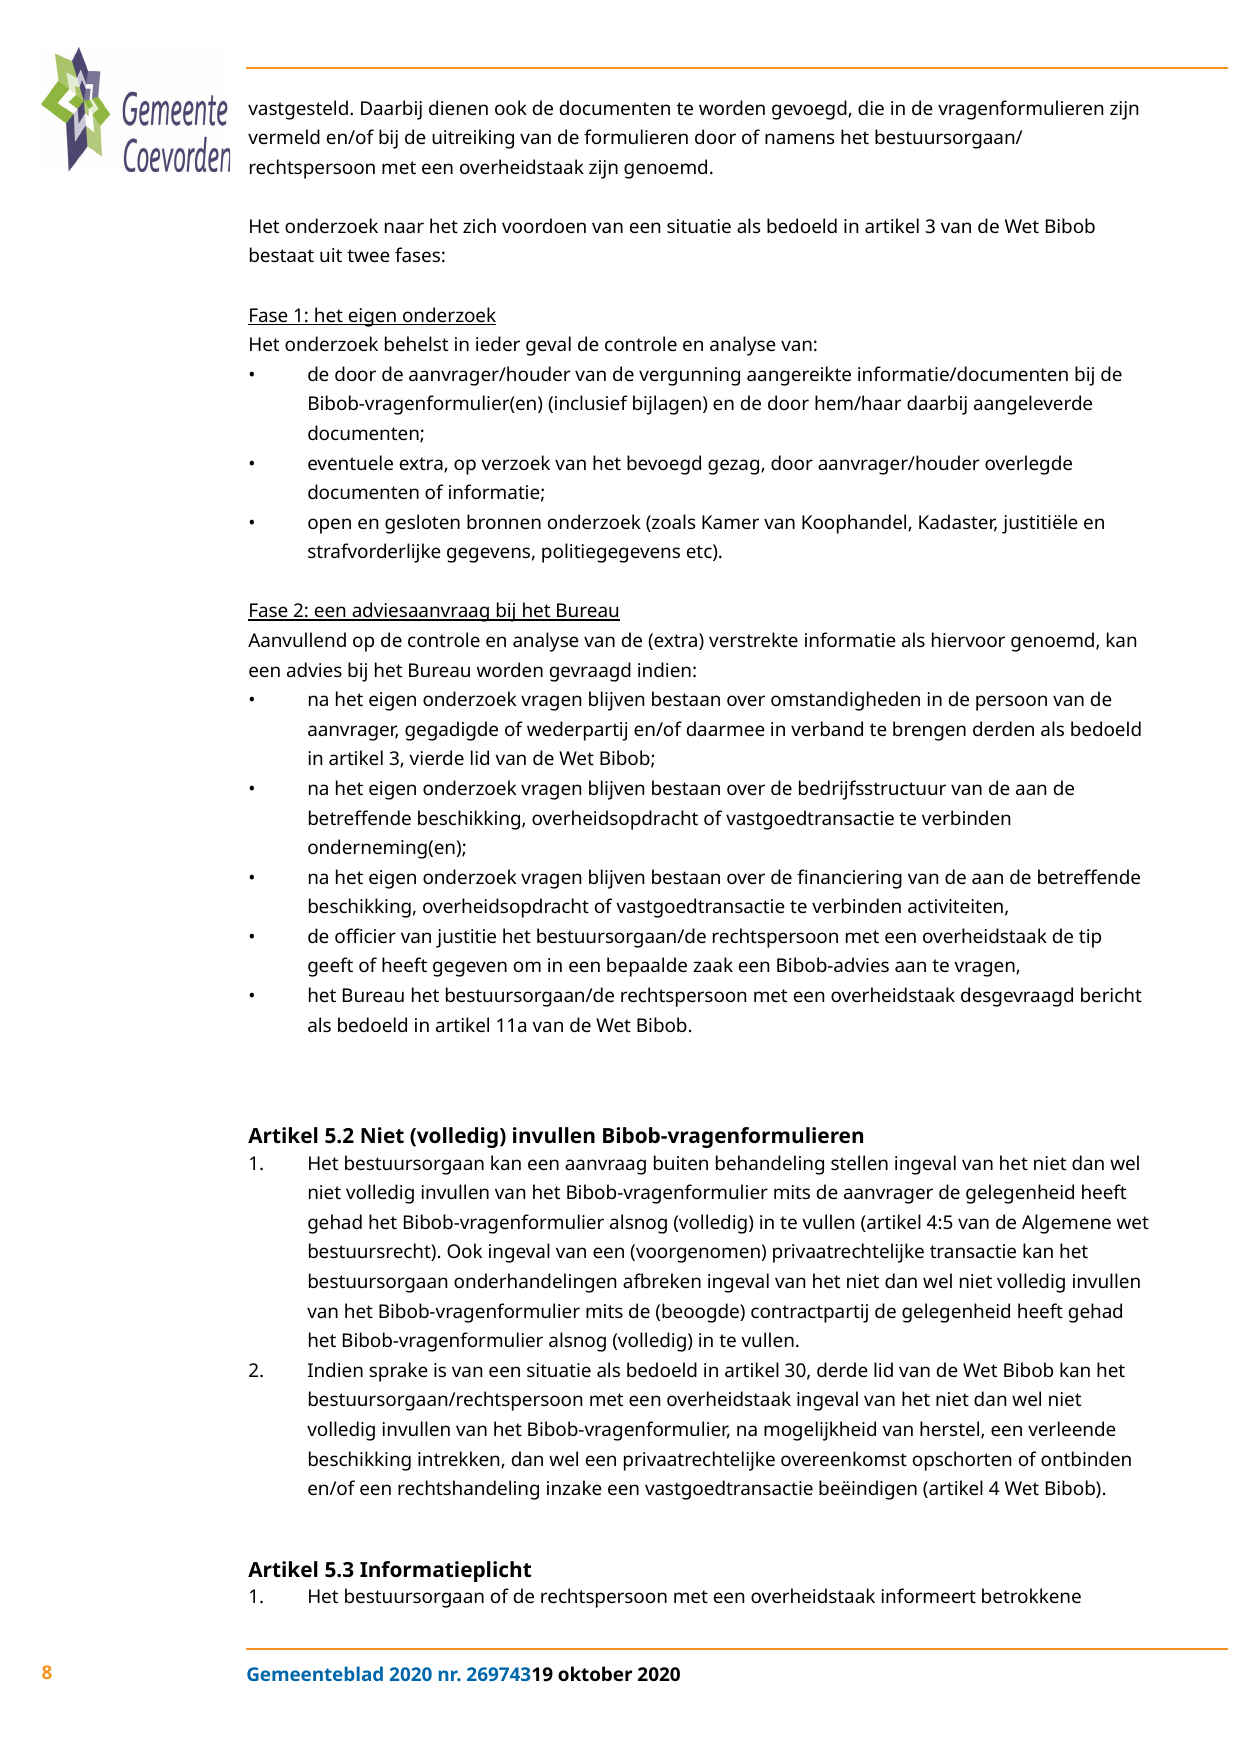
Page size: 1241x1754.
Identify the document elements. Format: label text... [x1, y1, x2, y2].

list de officier van justitie het bestuursorgaan/de rechtspersoon met een overheidstaak de tip geeft of heeft gegeven om in een bepaalde zaak een Bibob-advies aan te vragen, [248, 923, 1152, 978]
text Fase 1: het eigen onderzoek [248, 302, 1152, 328]
list Indien sprake is van een situatie als bedoeld in artikel 30, derde lid van de Wet Bibob kan het bestuursorgaan/rechtspersoon met een overheidstaak ingeval van het niet dan wel niet volledig invullen van het Bibob-vragenformulier, na mogelijkheid van herstel, een verleende beschikking intrekken, dan wel een privaatrechtelijke overeenkomst opschorten of ontbinden en/of een rechtshandeling inzake een vastgoedtransactie beëindigen (artikel 4 Wet Bibob). [248, 1357, 1152, 1501]
list na het eigen onderzoek vragen blijven bestaan over omstandigheden in de persoon van de aanvrager, gegadigde of wederpartij en/of daarmee in verband te brengen derden als bedoeld in artikel 3, vierde lid van de Wet Bibob; [248, 686, 1152, 771]
text Artikel 5.2 Niet (volledig) invullen Bibob-vragenformulieren [248, 1121, 1152, 1150]
text Het onderzoek behelst in ieder geval de controle en analyse van: [248, 331, 1152, 357]
list Het bestuursorgaan of de rechtspersoon met een overheidstaak informeert betrokkene [248, 1584, 1152, 1609]
list eventuele extra, op verzoek van het bevoegd gezag, door aanvrager/houder overlegde documenten of informatie; [248, 450, 1152, 505]
text vastgesteld. Daarbij dienen ook de documenten te worden gevoegd, die in de vragenformulieren zijn vermeld en/of bij de uitreiking van de formulieren door of namens het bestuursorgaan/ rechtspersoon met een overheidstaak zijn genoemd. [248, 95, 1152, 180]
list Het bestuursorgaan kan een aanvraag buiten behandeling stellen ingeval van het niet dan wel niet volledig invullen van het Bibob-vragenformulier mits de aanvrager de gelegenheid heeft gehad het Bibob-vragenformulier alsnog (volledig) in te vullen (artikel 4:5 van de Algemene wet bestuursrecht). Ook ingeval van een (voorgenomen) privaatrechtelijke transactie kan het bestuursorgaan onderhandelingen afbreken ingeval van het niet dan wel niet volledig invullen van het Bibob-vragenformulier mits de (beoogde) contractpartij de gelegenheid heeft gehad het Bibob-vragenformulier alsnog (volledig) in te vullen. [248, 1150, 1152, 1353]
list de door de aanvrager/houder van de vergunning aangereikte informatie/documenten bij de Bibob-vragenformulier(en) (inclusief bijlagen) en de door hem/haar daarbij aangeleverde documenten; [248, 361, 1152, 446]
text Fase 2: een adviesaanvraag bij het Bureau [248, 598, 1152, 623]
text Het onderzoek naar het zich voordoen van een situatie als bedoeld in artikel 3 van de Wet Bibob bestaat uit twee fases: [248, 213, 1152, 268]
list het Bureau het bestuursorgaan/de rechtspersoon met een overheidstaak desgevraagd bericht als bedoeld in artikel 11a van de Wet Bibob. [248, 982, 1152, 1038]
list na het eigen onderzoek vragen blijven bestaan over de bedrijfsstructuur van de aan de betreffende beschikking, overheidsopdracht of vastgoedtransactie te verbinden onderneming(en); [248, 775, 1152, 860]
text Artikel 5.3 Informatieplicht [248, 1555, 1152, 1584]
text Aanvullend op de controle en analyse van de (extra) verstrekte informatie als hiervoor genoemd, kan een advies bij het Bureau worden gevraagd indien: [248, 627, 1152, 683]
list na het eigen onderzoek vragen blijven bestaan over de financiering van de aan de betreffende beschikking, overheidsopdracht of vastgoedtransactie te verbinden activiteiten, [248, 864, 1152, 919]
list open en gesloten bronnen onderzoek (zoals Kamer van Koophandel, Kadaster, justitiële en strafvorderlijke gegevens, politiegegevens etc). [248, 509, 1152, 564]
picture [41, 47, 231, 172]
